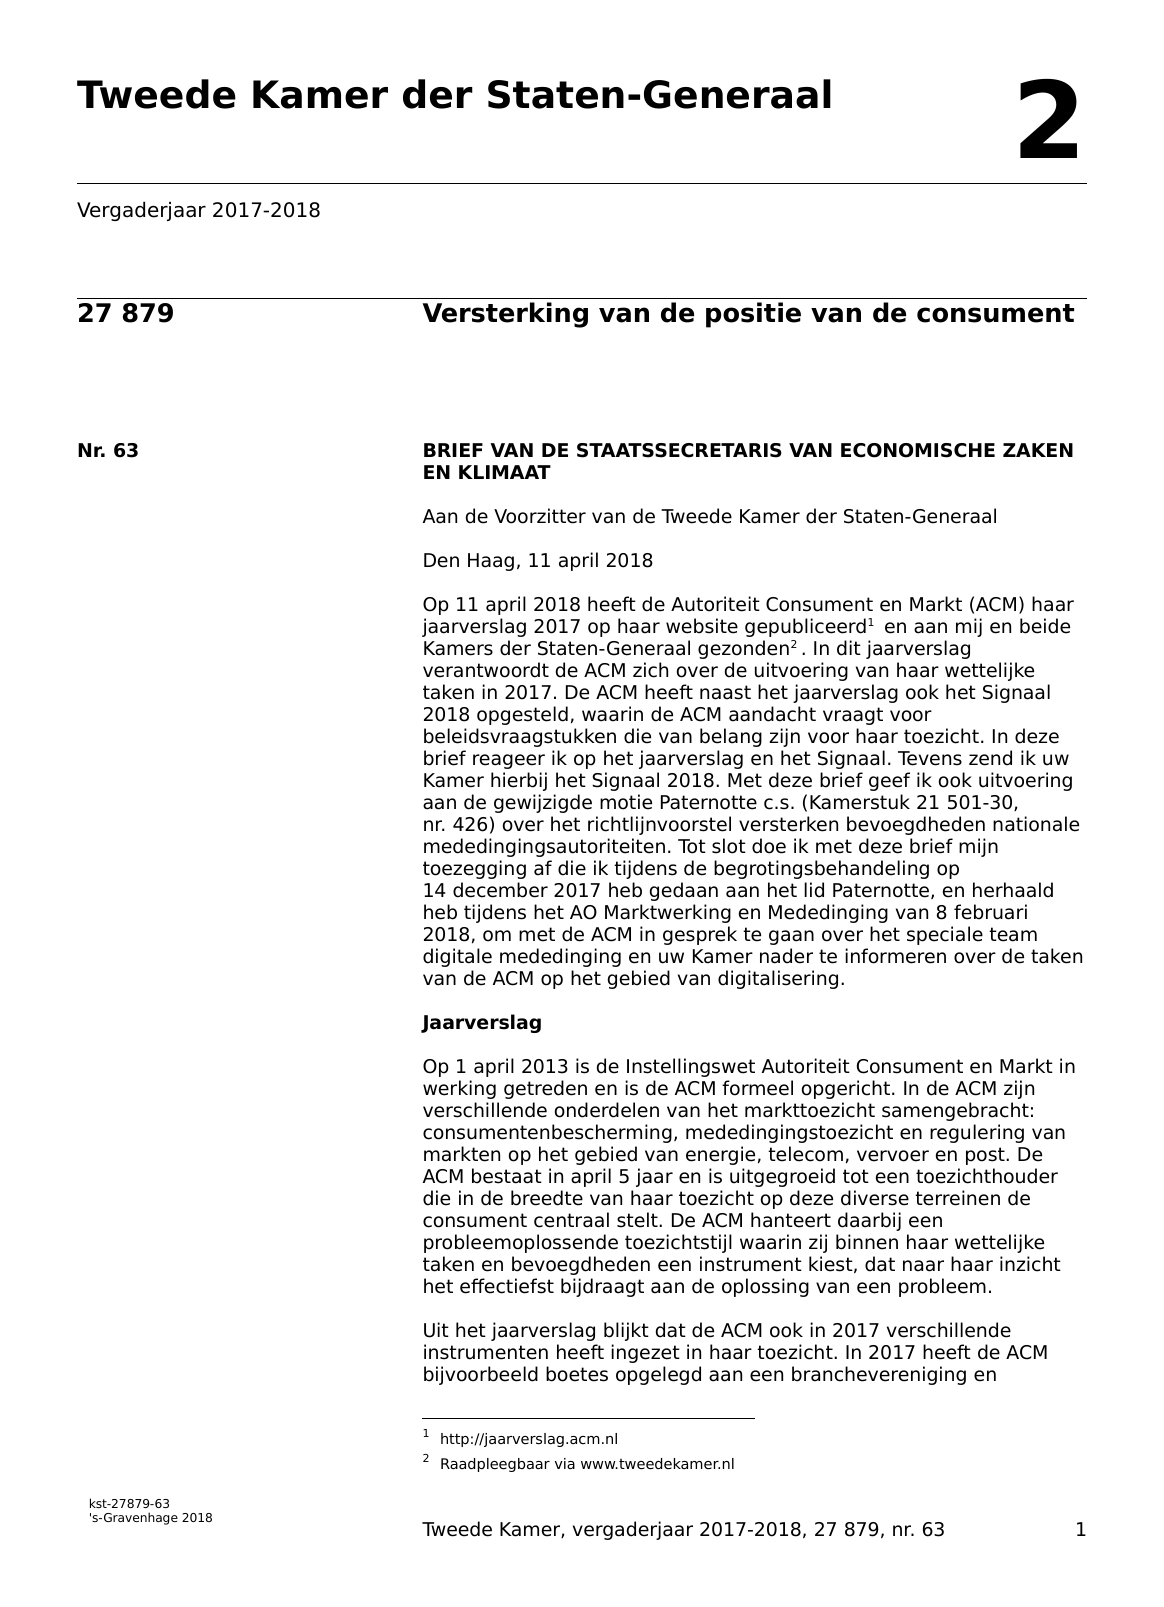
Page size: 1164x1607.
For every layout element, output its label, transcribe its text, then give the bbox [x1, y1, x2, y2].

subtitle Jaarverslag [422, 1012, 1087, 1034]
text Raadpleegbaar via www.tweedekamer.nl [422, 1452, 1087, 1474]
text kst-27879-63 [88, 1497, 323, 1511]
text http://jaarverslag.acm.nl [422, 1427, 1087, 1449]
table_cell Vergaderjaar 2017-2018 [77, 184, 1087, 298]
text Uit het jaarverslag blijkt dat de ACM ook in 2017 verschillende instrumenten heeft ingezet in haar toezicht. In 2017 heeft de ACM bijvoorbeeld boetes opgelegd aan een branchevereniging en [422, 1320, 1087, 1386]
table_header 2 [886, 59, 1087, 183]
text Aan de Voorzitter van de Tweede Kamer der Staten-Generaal [422, 506, 1087, 528]
text 's-Gravenhage 2018 [88, 1511, 323, 1525]
text Op 1 april 2013 is de Instellingswet Autoriteit Consument en Markt in werking getreden en is de ACM formeel opgericht. In de ACM zijn verschillende onderdelen van het markttoezicht samengebracht: consumentenbescherming, mededingingstoezicht en regulering van markten op het gebied van energie, telecom, vervoer en post. De ACM bestaat in april 5 jaar en is uitgegroeid tot een toezichthouder die in de breedte van haar toezicht op deze diverse terreinen de consument centraal stelt. De ACM hanteert daarbij een probleemoplossende toezichtstijl waarin zij binnen haar wettelijke taken en bevoegdheden een instrument kiest, dat naar haar inzicht het effectiefst bijdraagt aan de oplossing van een probleem. [422, 1056, 1087, 1298]
subtitle 27 879 Versterking van de positie van de consument [77, 299, 1087, 329]
subtitle Nr. 63 BRIEF VAN DE STAATSSECRETARIS VAN ECONOMISCHE ZAKEN EN KLIMAAT [77, 440, 1087, 484]
text Den Haag, 11 april 2018 [422, 550, 1087, 572]
text Op 11 april 2018 heeft de Autoriteit Consument en Markt (ACM) haar jaarverslag 2017 op haar website gepubliceerd en aan mij en beide Kamers der Staten-Generaal gezonden. In dit jaarverslag verantwoordt de ACM zich over de uitvoering van haar wettelijke taken in 2017. De ACM heeft naast het jaarverslag ook het Signaal 2018 opgesteld, waarin de ACM aandacht vraagt voor beleidsvraagstukken die van belang zijn voor haar toezicht. In deze brief reageer ik op het jaarverslag en het Signaal. Tevens zend ik uw Kamer hierbij het Signaal 2018. Met deze brief geef ik ook uitvoering aan de gewijzigde motie Paternotte c.s. (Kamerstuk 21 501-30, nr. 426) over het richtlijnvoorstel versterken bevoegdheden nationale mededingingsautoriteiten. Tot slot doe ik met deze brief mijn toezegging af die ik tijdens de begrotingsbehandeling op 14 december 2017 heb gedaan aan het lid Paternotte, en herhaald heb tijdens het AO Marktwerking en Mededinging van 8 februari 2018, om met de ACM in gesprek te gaan over het speciale team digitale mededinging en uw Kamer nader te informeren over de taken van de ACM op het gebied van digitalisering. [422, 594, 1087, 990]
table_header Tweede Kamer der Staten-Generaal [77, 59, 886, 183]
